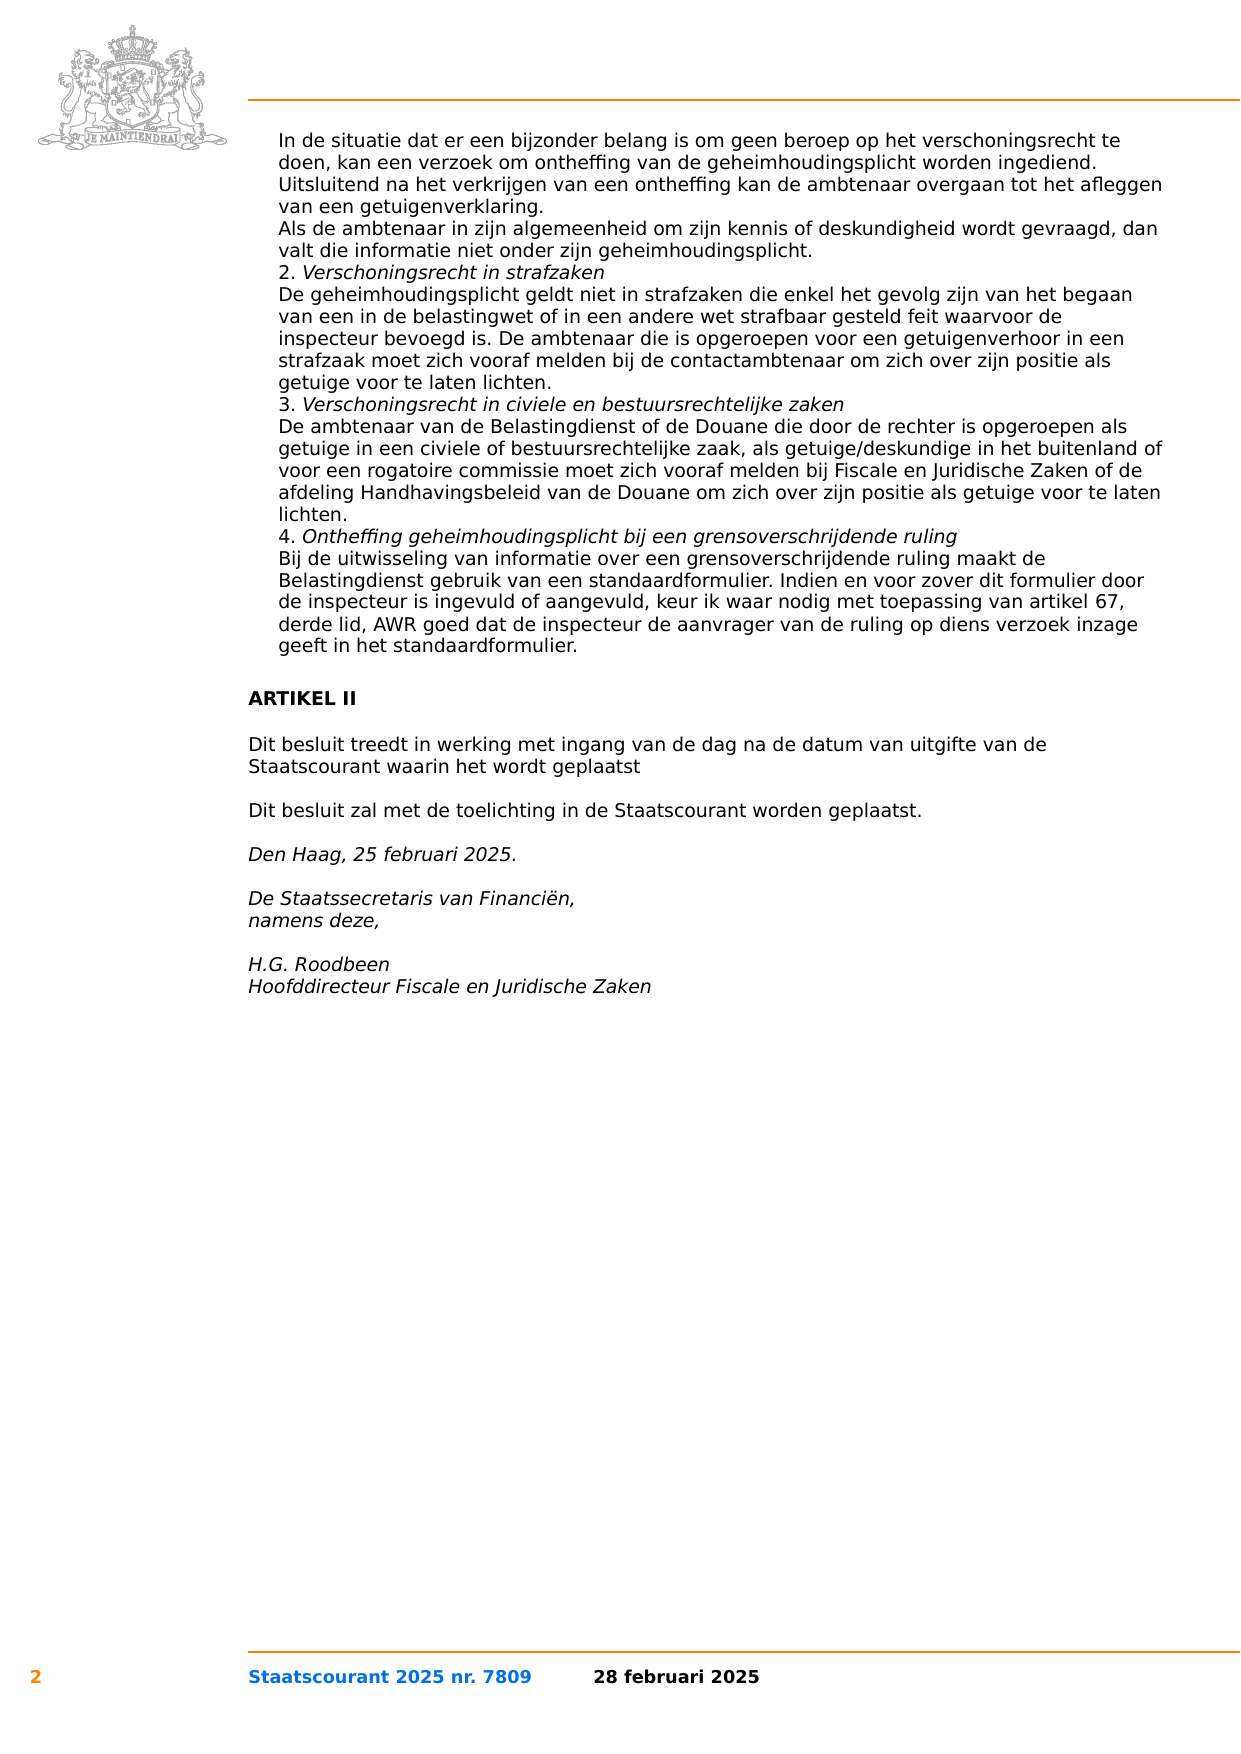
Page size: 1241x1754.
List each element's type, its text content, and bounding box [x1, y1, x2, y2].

picture [38, 25, 227, 150]
text Den Haag, 25 februari 2025. [248, 844, 1163, 866]
text 4. Ontheffing geheimhoudingsplicht bij een grensoverschrijdende ruling [278, 526, 1163, 547]
text 3. Verschoningsrecht in civiele en bestuursrechtelijke zaken [278, 394, 1163, 416]
text Als de ambtenaar in zijn algemeenheid om zijn kennis of deskundigheid wordt gevraagd, dan valt die informatie niet onder zijn geheimhoudingsplicht. [278, 218, 1163, 262]
text De ambtenaar van de Belastingdienst of de Douane die door de rechter is opgeroepen als getuige in een civiele of bestuursrechtelijke zaak, als getuige/deskundige in het buitenland of voor een rogatoire commissie moet zich vooraf melden bij Fiscale en Juridische Zaken of de afdeling Handhavingsbeleid van de Douane om zich over zijn positie als getuige voor te laten lichten. [278, 416, 1163, 526]
text Dit besluit zal met de toelichting in de Staatscourant worden geplaatst. [248, 800, 1163, 822]
text Dit besluit treedt in werking met ingang van de dag na de datum van uitgifte van de Staatscourant waarin het wordt geplaatst [248, 734, 1163, 778]
text De geheimhoudingsplicht geldt niet in strafzaken die enkel het gevolg zijn van het begaan van een in de belastingwet of in een andere wet strafbaar gesteld feit waarvoor de inspecteur bevoegd is. De ambtenaar die is opgeroepen voor een getuigenverhoor in een strafzaak moet zich vooraf melden bij de contactambtenaar om zich over zijn positie als getuige voor te laten lichten. [278, 284, 1163, 394]
text De Staatssecretaris van Financiën, namens deze, H.G. Roodbeen Hoofddirecteur Fiscale en Juridische Zaken [248, 888, 1163, 998]
text Bij de uitwisseling van informatie over een grensoverschrijdende ruling maakt de Belastingdienst gebruik van een standaardformulier. Indien en voor zover dit formulier door de inspecteur is ingevuld of aangevuld, keur ik waar nodig met toepassing van artikel 67, derde lid, AWR goed dat de inspecteur de aanvrager van de ruling op diens verzoek inzage geeft in het standaardformulier. [278, 547, 1163, 657]
text In de situatie dat er een bijzonder belang is om geen beroep op het verschoningsrecht te doen, kan een verzoek om ontheffing van de geheimhoudingsplicht worden ingediend. Uitsluitend na het verkrijgen van een ontheffing kan de ambtenaar overgaan tot het afleggen van een getuigenverklaring. [278, 130, 1163, 218]
subtitle ARTIKEL II [248, 687, 1163, 709]
text 2. Verschoningsrecht in strafzaken [278, 262, 1163, 284]
